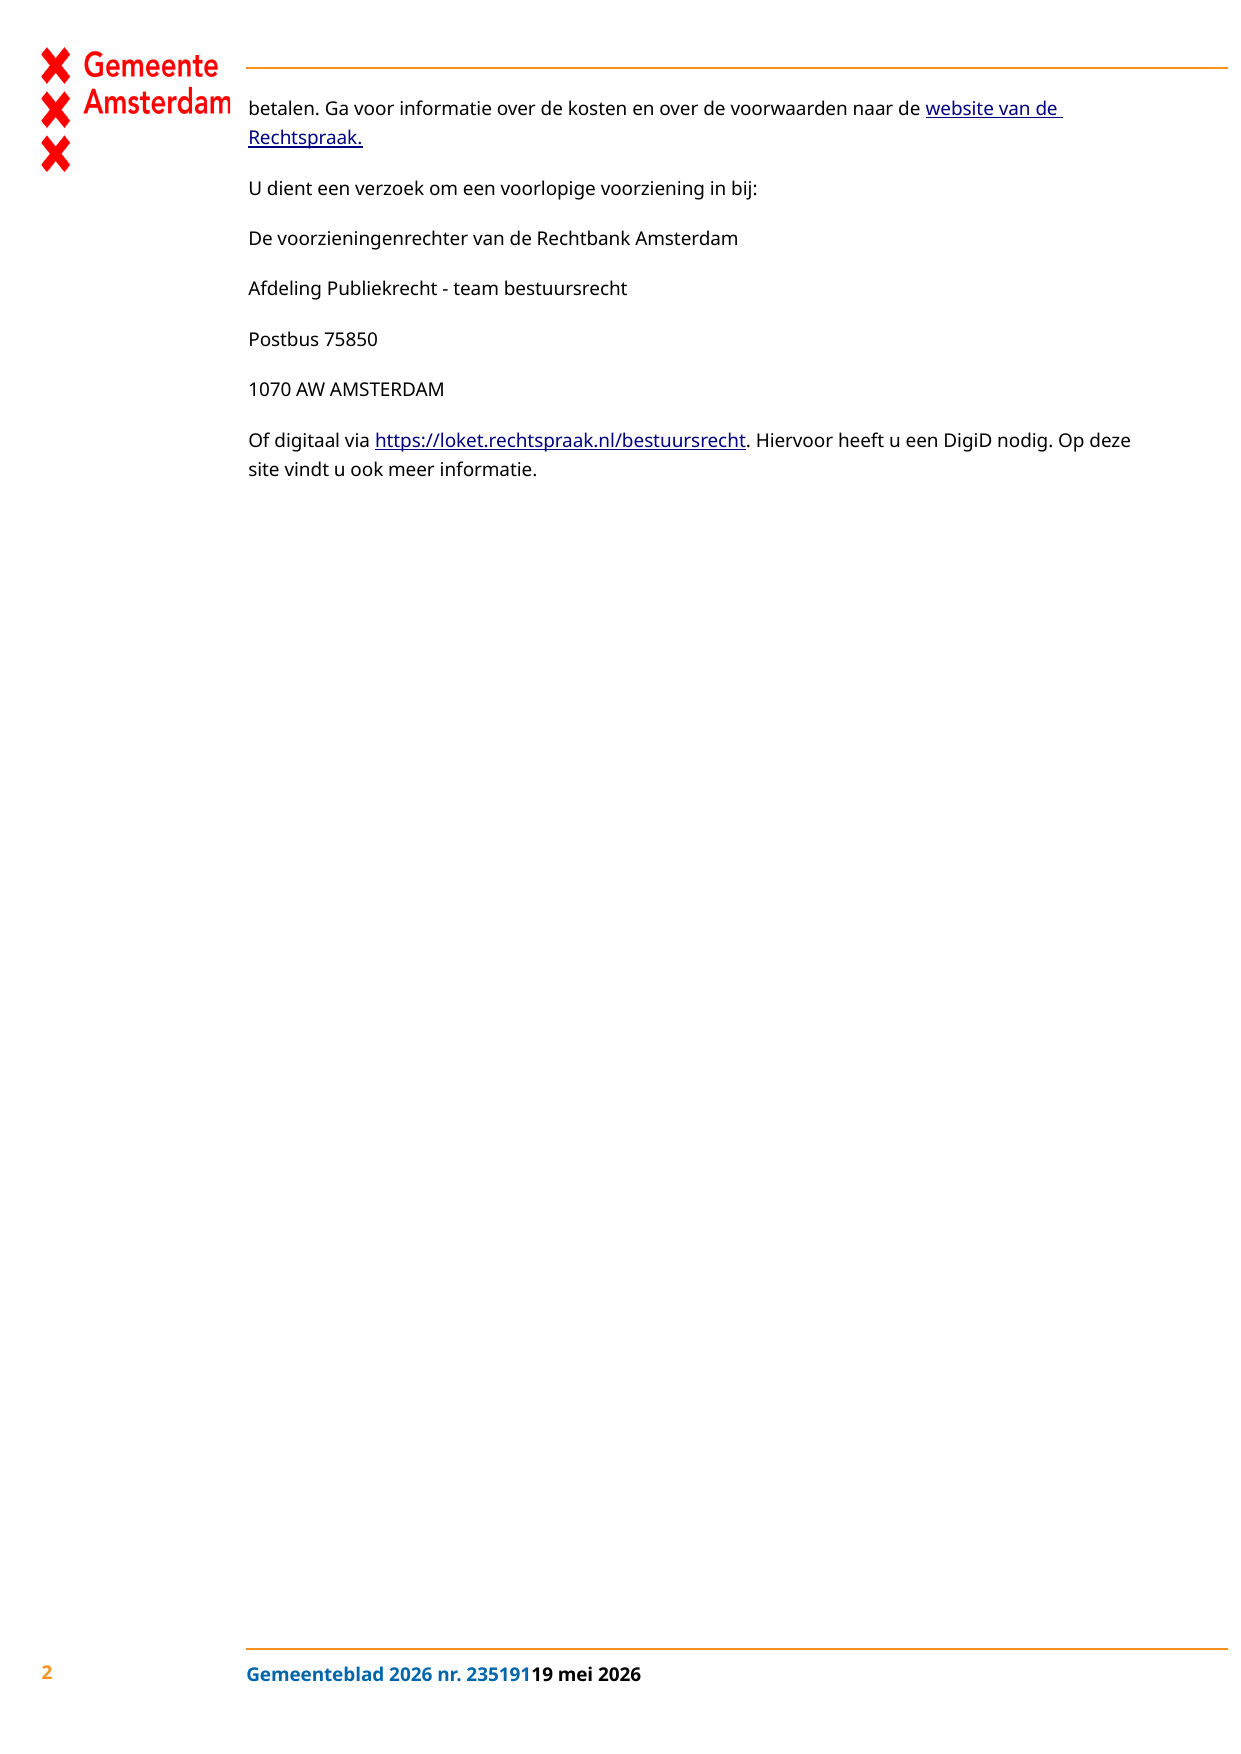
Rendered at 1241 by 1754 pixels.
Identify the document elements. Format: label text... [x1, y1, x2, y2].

text Afdeling Publiekrecht - team bestuursrecht [248, 276, 1152, 301]
text 1070 AW AMSTERDAM [248, 376, 1152, 402]
picture [41, 47, 231, 172]
text De voorzieningenrechter van de Rechtbank Amsterdam [248, 225, 1152, 251]
text Of digitaal via https://loket.rechtspraak.nl/bestuursrecht. Hiervoor heeft u een DigiD nodig. Op deze site vindt u ook meer informatie. [248, 427, 1152, 482]
text betalen. Ga voor informatie over de kosten en over de voorwaarden naar de website van de Rechtspraak. [248, 95, 1152, 150]
text Postbus 75850 [248, 326, 1152, 352]
text U dient een verzoek om een voorlopige voorziening in bij: [248, 175, 1152, 201]
